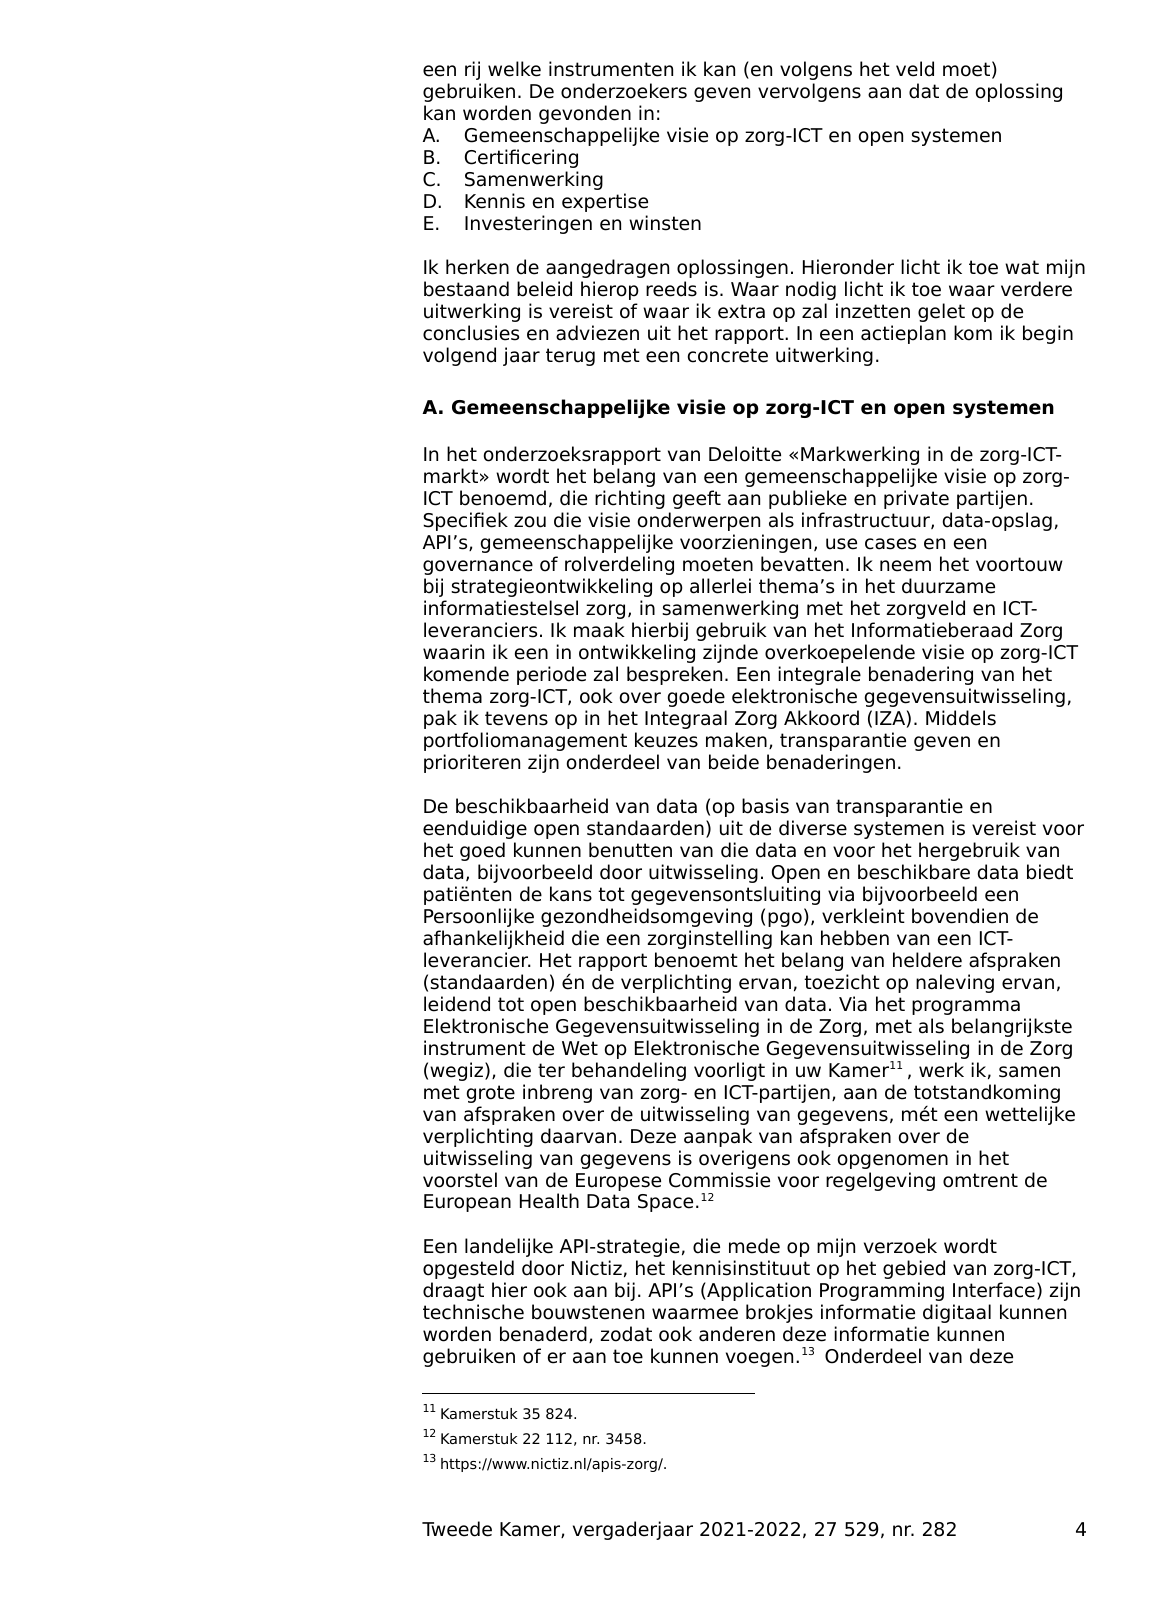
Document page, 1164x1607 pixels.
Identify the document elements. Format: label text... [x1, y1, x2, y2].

text een rij welke instrumenten ik kan (en volgens het veld moet) gebruiken. De onderzoekers geven vervolgens aan dat de oplossing kan worden gevonden in: [422, 59, 1087, 125]
text Een landelijke API-strategie, die mede op mijn verzoek wordt opgesteld door Nictiz, het kennisinstituut op het gebied van zorg-ICT, draagt hier ook aan bij. API’s (Application Programming Interface) zijn technische bouwstenen waarmee brokjes informatie digitaal kunnen worden benaderd, zodat ook anderen deze informatie kunnen gebruiken of er aan toe kunnen voegen. Onderdeel van deze [422, 1236, 1087, 1367]
subtitle A. Gemeenschappelijke visie op zorg-ICT en open systemen [422, 397, 1087, 419]
text Kamerstuk 35 824. [422, 1402, 1087, 1424]
text D. Kennis en expertise [422, 191, 1087, 213]
text De beschikbaarheid van data (op basis van transparantie en eenduidige open standaarden) uit de diverse systemen is vereist voor het goed kunnen benutten van die data en voor het hergebruik van data, bijvoorbeeld door uitwisseling. Open en beschikbare data biedt patiënten de kans tot gegevensontsluiting via bijvoorbeeld een Persoonlijke gezondheidsomgeving (pgo), verkleint bovendien de afhankelijkheid die een zorginstelling kan hebben van een ICT-leverancier. Het rapport benoemt het belang van heldere afspraken (standaarden) én de verplichting ervan, toezicht op naleving ervan, leidend tot open beschikbaarheid van data. Via het programma Elektronische Gegevensuitwisseling in de Zorg, met als belangrijkste instrument de Wet op Elektronische Gegevensuitwisseling in de Zorg (wegiz), die ter behandeling voorligt in uw Kamer, werk ik, samen met grote inbreng van zorg- en ICT-partijen, aan de totstandkoming van afspraken over de uitwisseling van gegevens, mét een wettelijke verplichting daarvan. Deze aanpak van afspraken over de uitwisseling van gegevens is overigens ook opgenomen in het voorstel van de Europese Commissie voor regelgeving omtrent de European Health Data Space. [422, 796, 1087, 1213]
text E. Investeringen en winsten [422, 213, 1087, 235]
text B. Certificering [422, 147, 1087, 169]
text Ik herken de aangedragen oplossingen. Hieronder licht ik toe wat mijn bestaand beleid hierop reeds is. Waar nodig licht ik toe waar verdere uitwerking is vereist of waar ik extra op zal inzetten gelet op de conclusies en adviezen uit het rapport. In een actieplan kom ik begin volgend jaar terug met een concrete uitwerking. [422, 257, 1087, 367]
text A. Gemeenschappelijke visie op zorg-ICT en open systemen [422, 125, 1087, 147]
text Kamerstuk 22 112, nr. 3458. [422, 1427, 1087, 1449]
text https://www.nictiz.nl/apis-zorg/. [422, 1452, 1087, 1474]
text C. Samenwerking [422, 169, 1087, 191]
text In het onderzoeksrapport van Deloitte «Markwerking in de zorg-ICT-markt» wordt het belang van een gemeenschappelijke visie op zorg-ICT benoemd, die richting geeft aan publieke en private partijen. Specifiek zou die visie onderwerpen als infrastructuur, data-opslag, API’s, gemeenschappelijke voorzieningen, use cases en een governance of rolverdeling moeten bevatten. Ik neem het voortouw bij strategieontwikkeling op allerlei thema’s in het duurzame informatiestelsel zorg, in samenwerking met het zorgveld en ICT-leveranciers. Ik maak hierbij gebruik van het Informatieberaad Zorg waarin ik een in ontwikkeling zijnde overkoepelende visie op zorg-ICT komende periode zal bespreken. Een integrale benadering van het thema zorg-ICT, ook over goede elektronische gegevensuitwisseling, pak ik tevens op in het Integraal Zorg Akkoord (IZA). Middels portfoliomanagement keuzes maken, transparantie geven en prioriteren zijn onderdeel van beide benaderingen. [422, 444, 1087, 774]
